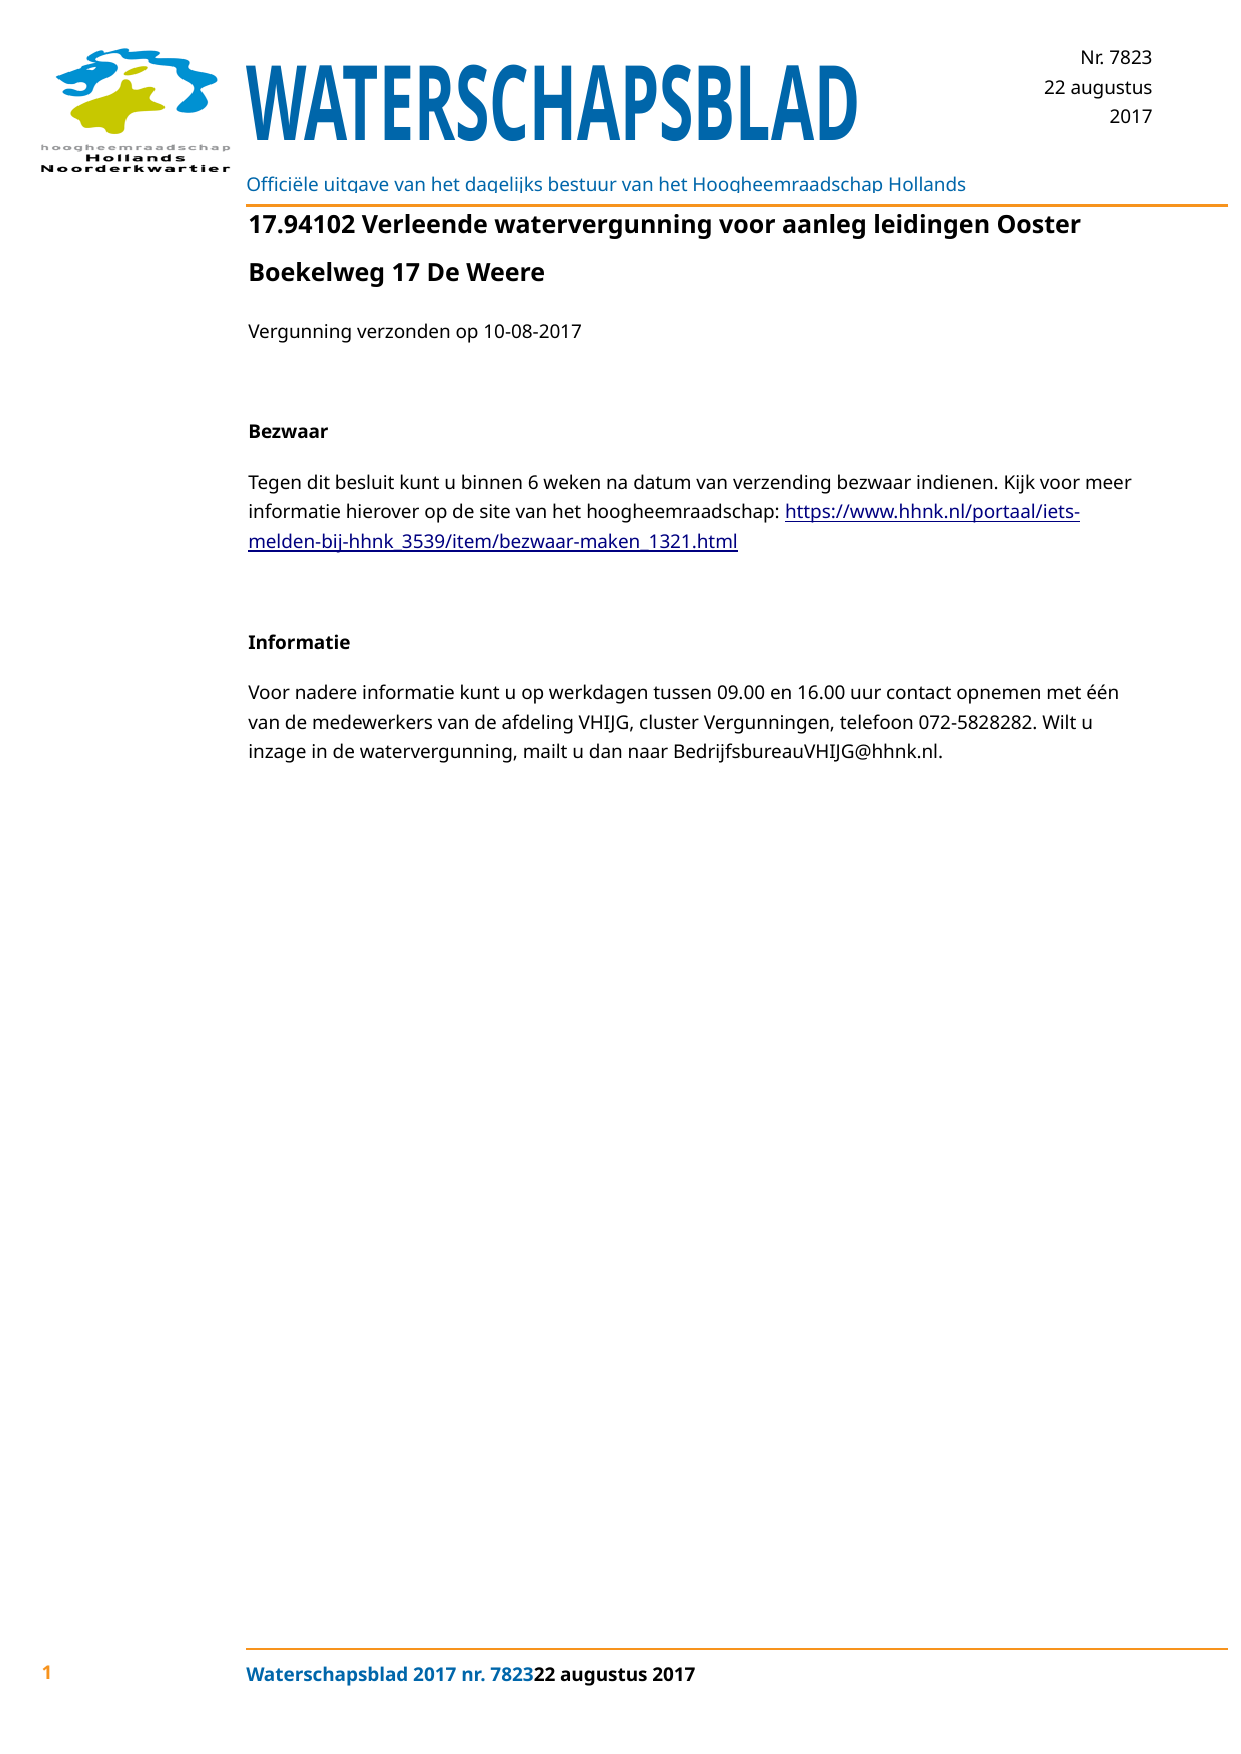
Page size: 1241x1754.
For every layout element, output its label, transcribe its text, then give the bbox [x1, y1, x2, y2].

text Voor nadere informatie kunt u op werkdagen tussen 09.00 en 16.00 uur contact opnemen met één van de medewerkers van de afdeling VHIJG, cluster Vergunningen, telefoon 072-5828282. Wilt u inzage in de watervergunning, mailt u dan naar BedrijfsbureauVHIJG@hhnk.nl. [248, 679, 1152, 764]
text Informatie [248, 629, 1152, 655]
picture [41, 47, 231, 172]
text 17.94102 Verleende watervergunning voor aanleg leidingen Ooster Boekelweg 17 De Weere [248, 207, 1152, 288]
text Vergunning verzonden op 10-08-2017 [248, 318, 1152, 344]
text Tegen dit besluit kunt u binnen 6 weken na datum van verzending bezwaar indienen. Kijk voor meer informatie hierover op de site van het hoogheemraadschap: https://www.hhnk.nl/portaal/iets-melden-bij-hhnk_3539/item/bezwaar-maken_1321.html [248, 469, 1152, 554]
text Bezwaar [248, 419, 1152, 444]
